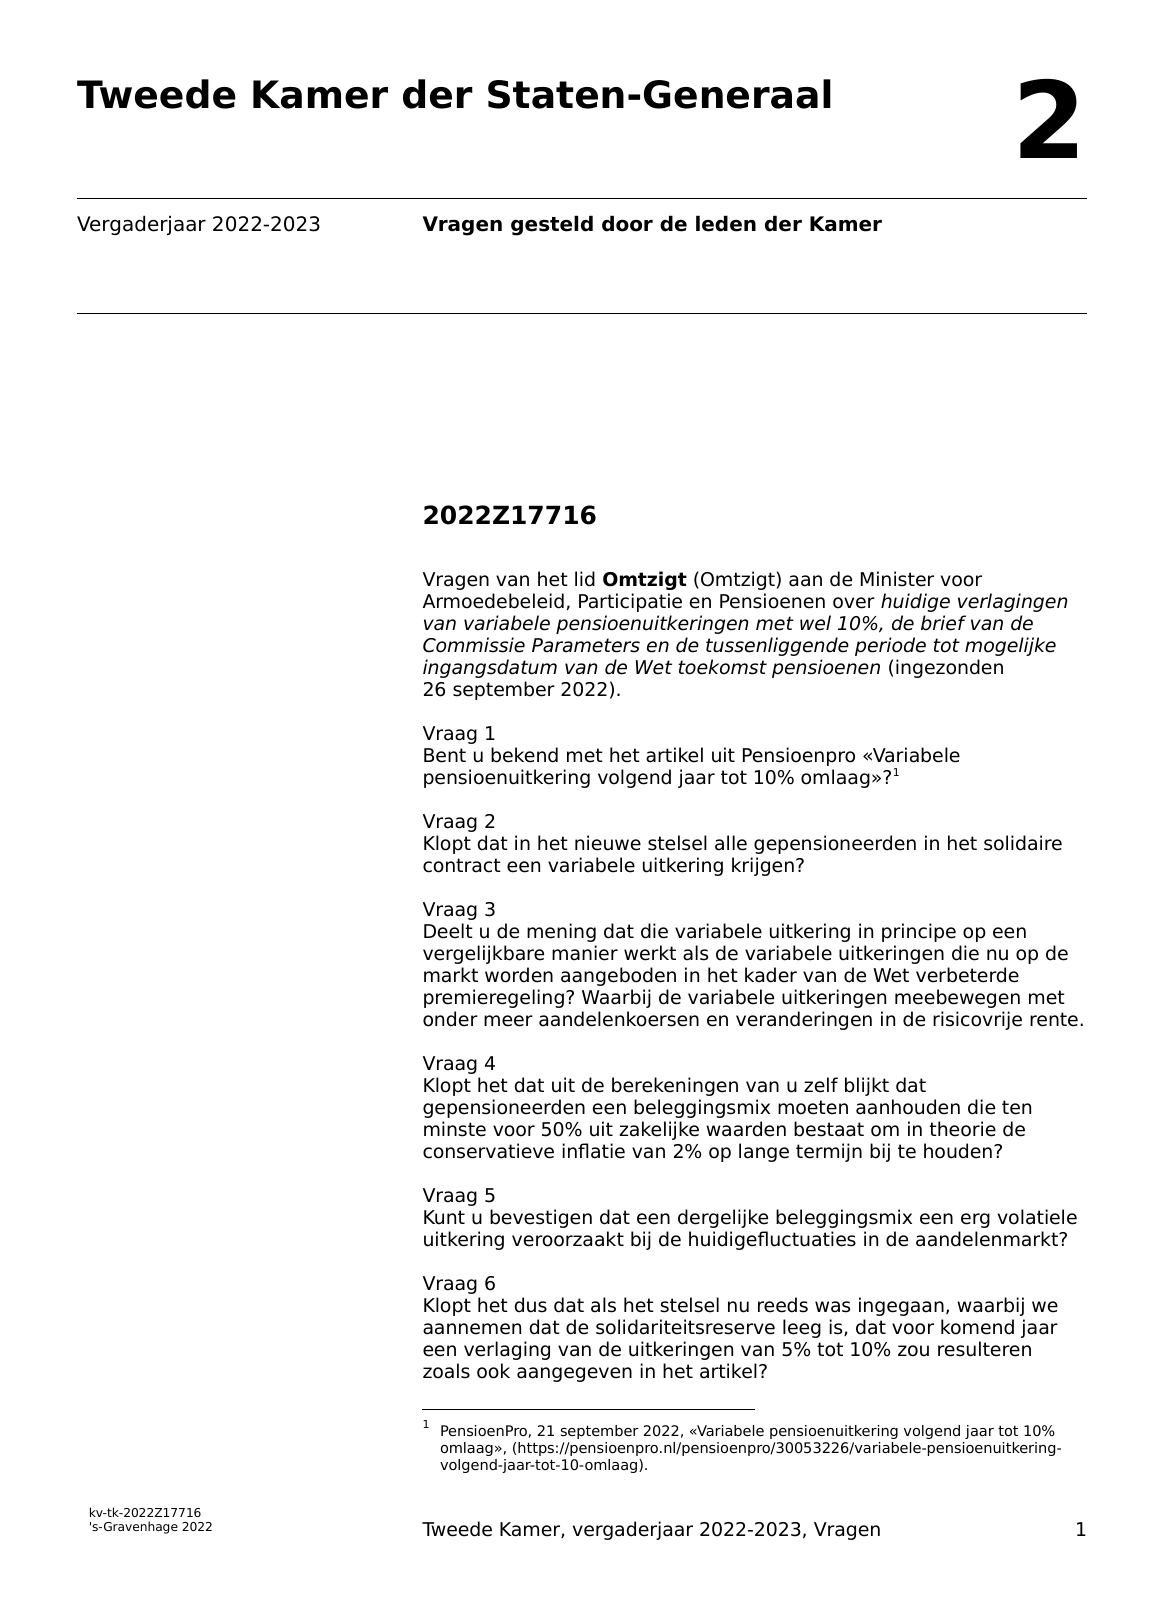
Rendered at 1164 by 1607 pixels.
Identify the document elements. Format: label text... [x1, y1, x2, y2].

text Vraag 2 [422, 811, 1087, 833]
text Vraag 3 [422, 899, 1087, 921]
text 's-Gravenhage 2022 [88, 1520, 323, 1534]
text Klopt dat in het nieuwe stelsel alle gepensioneerden in het solidaire contract een variabele uitkering krijgen? [422, 833, 1087, 877]
text Vraag 1 [422, 723, 1087, 745]
text 2022Z17716 [422, 501, 1087, 531]
table_header Tweede Kamer der Staten-Generaal [77, 59, 886, 198]
text Kunt u bevestigen dat een dergelijke beleggingsmix een erg volatiele uitkering veroorzaakt bij de huidigefluctuaties in de aandelenmarkt? [422, 1207, 1087, 1251]
text Vragen van het lid Omtzigt (Omtzigt) aan de Minister voor Armoedebeleid, Participatie en Pensioenen over huidige verlagingen van variabele pensioenuitkeringen met wel 10%, de brief van de Commissie Parameters en de tussenliggende periode tot mogelijke ingangsdatum van de Wet toekomst pensioenen (ingezonden 26 september 2022). [422, 569, 1087, 701]
table_cell Vragen gesteld door de leden der Kamer [422, 199, 1087, 313]
text Deelt u de mening dat die variabele uitkering in principe op een vergelijkbare manier werkt als de variabele uitkeringen die nu op de markt worden aangeboden in het kader van de Wet verbeterde premieregeling? Waarbij de variabele uitkeringen meebewegen met onder meer aandelenkoersen en veranderingen in de risicovrije rente. [422, 921, 1087, 1031]
text Bent u bekend met het artikel uit Pensioenpro «Variabele pensioenuitkering volgend jaar tot 10% omlaag»? [422, 745, 1087, 789]
text Klopt het dus dat als het stelsel nu reeds was ingegaan, waarbij we aannemen dat de solidariteitsreserve leeg is, dat voor komend jaar een verlaging van de uitkeringen van 5% tot 10% zou resulteren zoals ook aangegeven in het artikel? [422, 1295, 1087, 1383]
table_cell Vergaderjaar 2022-2023 [77, 199, 422, 313]
text Vraag 4 [422, 1053, 1087, 1075]
text PensioenPro, 21 september 2022, «Variabele pensioenuitkering volgend jaar tot 10% omlaag», (https://pensioenpro.nl/pensioenpro/30053226/variabele-pensioenuitkering-volgend-jaar-tot-10-omlaag). [422, 1418, 1087, 1474]
text Vraag 6 [422, 1273, 1087, 1295]
text kv-tk-2022Z17716 [88, 1506, 323, 1520]
text Klopt het dat uit de berekeningen van u zelf blijkt dat gepensioneerden een beleggingsmix moeten aanhouden die ten minste voor 50% uit zakelijke waarden bestaat om in theorie de conservatieve inflatie van 2% op lange termijn bij te houden? [422, 1075, 1087, 1163]
table_header 2 [886, 59, 1087, 198]
text Vraag 5 [422, 1185, 1087, 1207]
